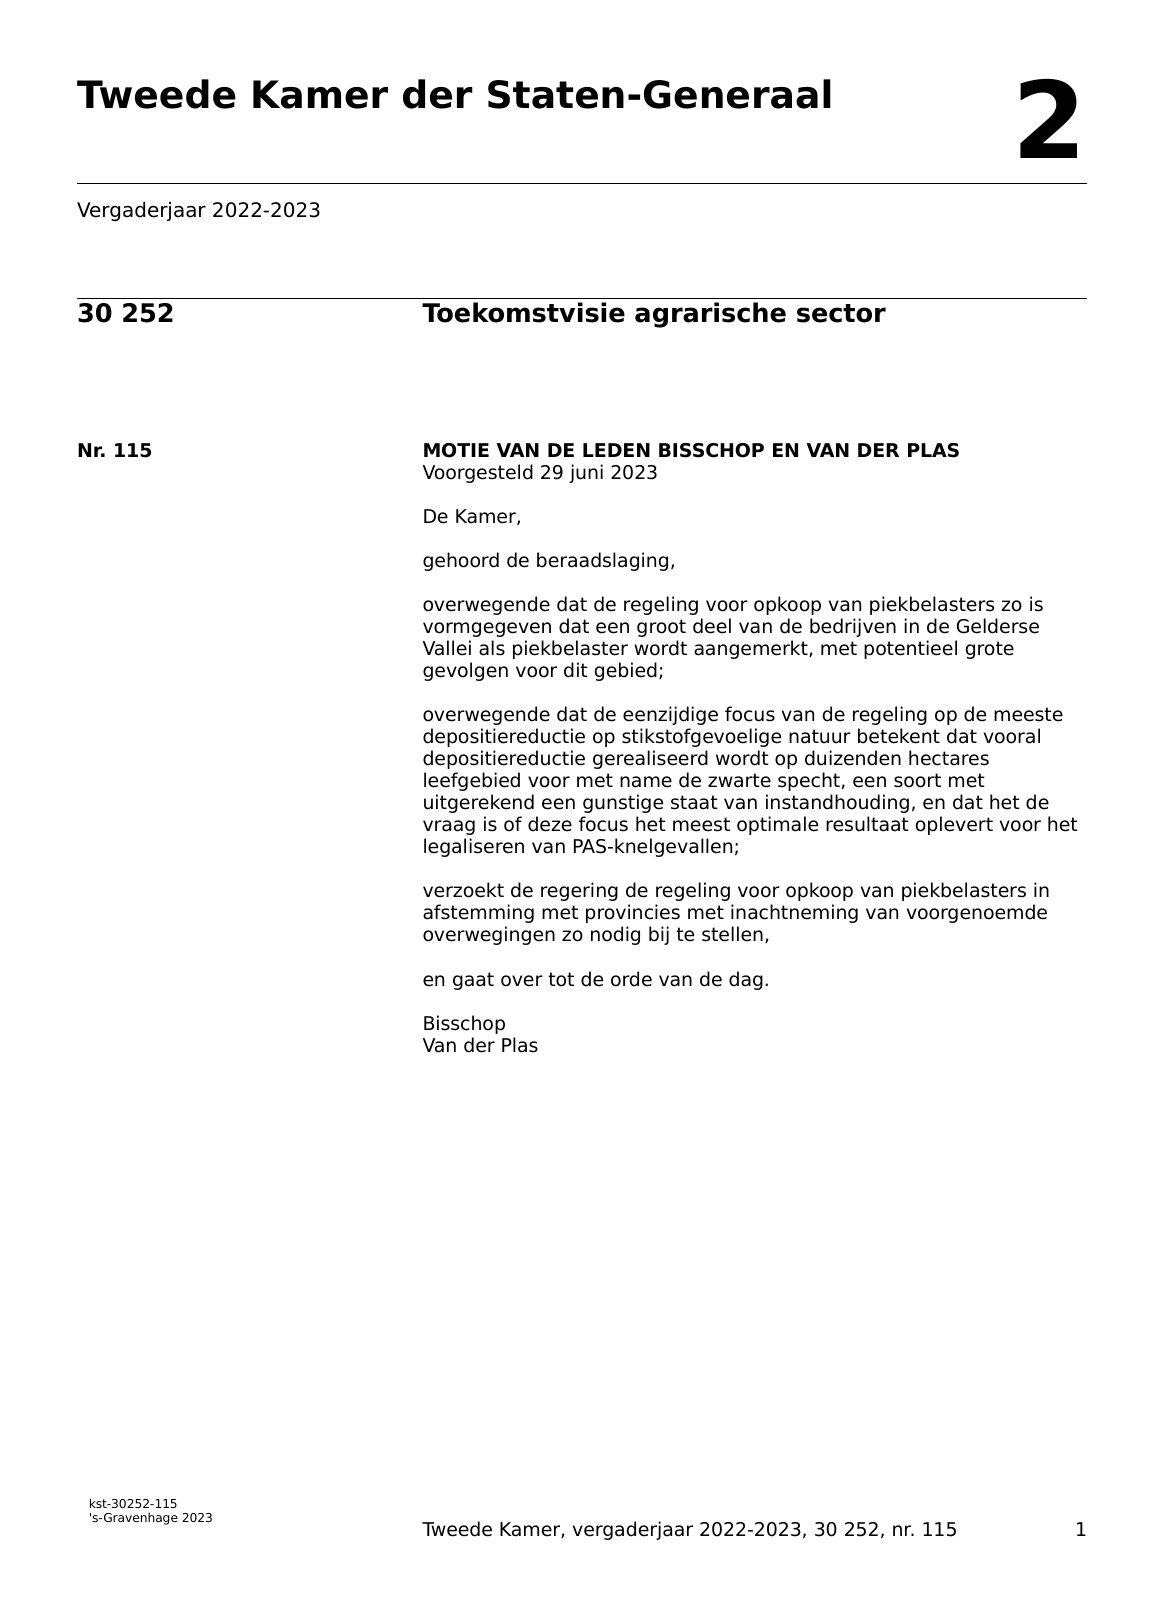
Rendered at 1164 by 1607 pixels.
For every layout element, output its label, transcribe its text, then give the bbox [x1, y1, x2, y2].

text kst-30252-115 [88, 1497, 323, 1511]
text Van der Plas [422, 1034, 1087, 1057]
text overwegende dat de regeling voor opkoop van piekbelasters zo is vormgegeven dat een groot deel van de bedrijven in de Gelderse Vallei als piekbelaster wordt aangemerkt, met potentieel grote gevolgen voor dit gebied; [422, 594, 1087, 682]
text overwegende dat de eenzijdige focus van de regeling op de meeste depositiereductie op stikstofgevoelige natuur betekent dat vooral depositiereductie gerealiseerd wordt op duizenden hectares leefgebied voor met name de zwarte specht, een soort met uitgerekend een gunstige staat van instandhouding, en dat het de vraag is of deze focus het meest optimale resultaat oplevert voor het legaliseren van PAS-knelgevallen; [422, 704, 1087, 858]
table_header 2 [886, 59, 1087, 183]
table_cell Vergaderjaar 2022-2023 [77, 184, 1087, 298]
text De Kamer, [422, 506, 1087, 528]
subtitle Nr. 115 MOTIE VAN DE LEDEN BISSCHOP EN VAN DER PLAS [77, 440, 1087, 462]
table_header Tweede Kamer der Staten-Generaal [77, 59, 886, 183]
text Bisschop [422, 1013, 1087, 1034]
text verzoekt de regering de regeling voor opkoop van piekbelasters in afstemming met provincies met inachtneming van voorgenoemde overwegingen zo nodig bij te stellen, [422, 880, 1087, 946]
subtitle 30 252 Toekomstvisie agrarische sector [77, 299, 1087, 329]
text 's-Gravenhage 2023 [88, 1511, 323, 1525]
text gehoord de beraadslaging, [422, 550, 1087, 572]
text Voorgesteld 29 juni 2023 [422, 462, 1087, 484]
text en gaat over tot de orde van de dag. [422, 968, 1087, 990]
